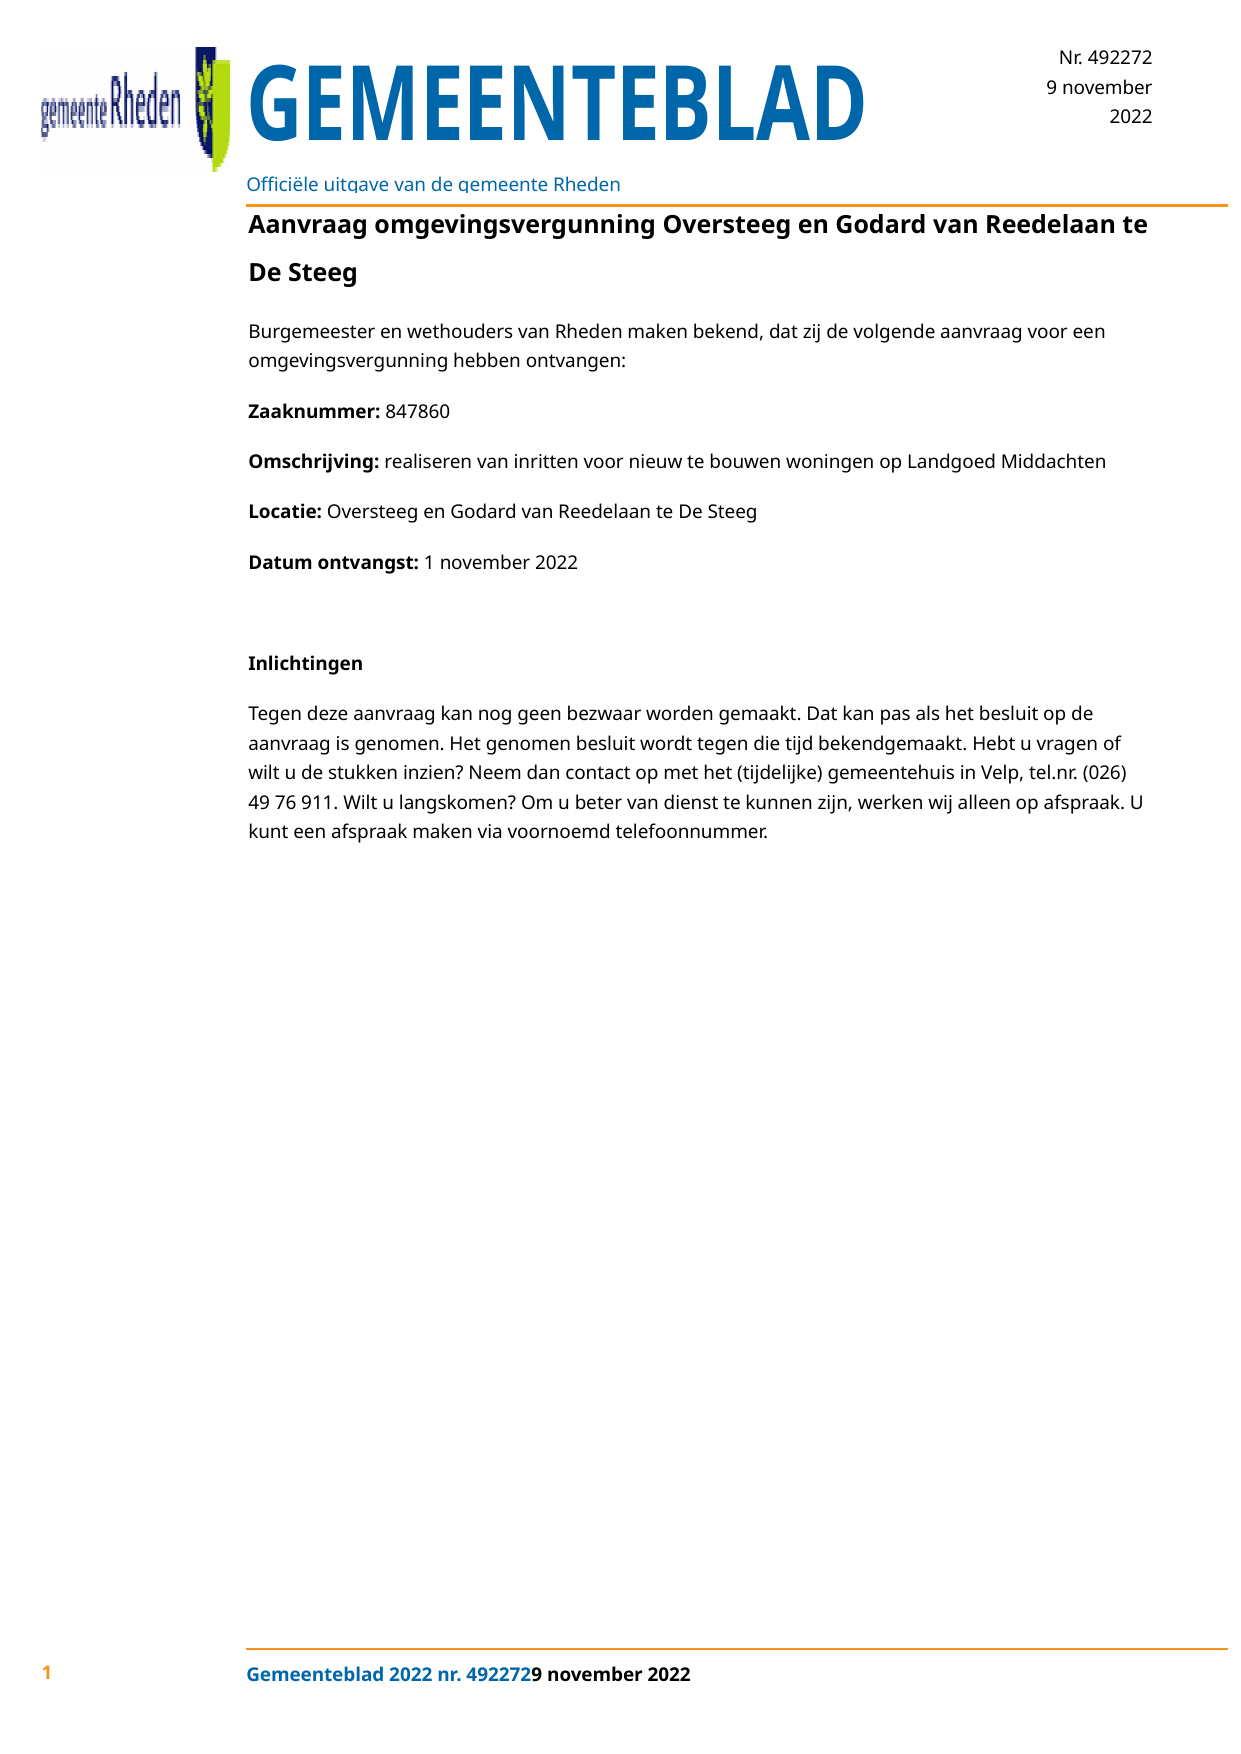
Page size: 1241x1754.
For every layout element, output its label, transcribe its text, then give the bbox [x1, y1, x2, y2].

text Locatie: Oversteeg en Godard van Reedelaan te De Steeg [248, 499, 1152, 524]
text Omschrijving: realiseren van inritten voor nieuw te bouwen woningen op Landgoed Middachten [248, 448, 1152, 474]
text Tegen deze aanvraag kan nog geen bezwaar worden gemaakt. Dat kan pas als het besluit op de aanvraag is genomen. Het genomen besluit wordt tegen die tijd bekendgemaakt. Hebt u vragen of wilt u de stukken inzien? Neem dan contact op met het (tijdelijke) gemeentehuis in Velp, tel.nr. (026) 49 76 911. Wilt u langskomen? Om u beter van dienst te kunnen zijn, werken wij alleen op afspraak. U kunt een afspraak maken via voornoemd telefoonnummer. [248, 700, 1152, 844]
text Burgemeester en wethouders van Rheden maken bekend, dat zij de volgende aanvraag voor een omgevingsvergunning hebben ontvangen: [248, 318, 1152, 373]
text Zaaknummer: 847860 [248, 398, 1152, 424]
text Aanvraag omgevingsvergunning Oversteeg en Godard van Reedelaan te De Steeg [248, 207, 1152, 288]
picture [41, 47, 231, 172]
text Datum ontvangst: 1 november 2022 [248, 549, 1152, 575]
text Inlichtingen [248, 650, 1152, 676]
